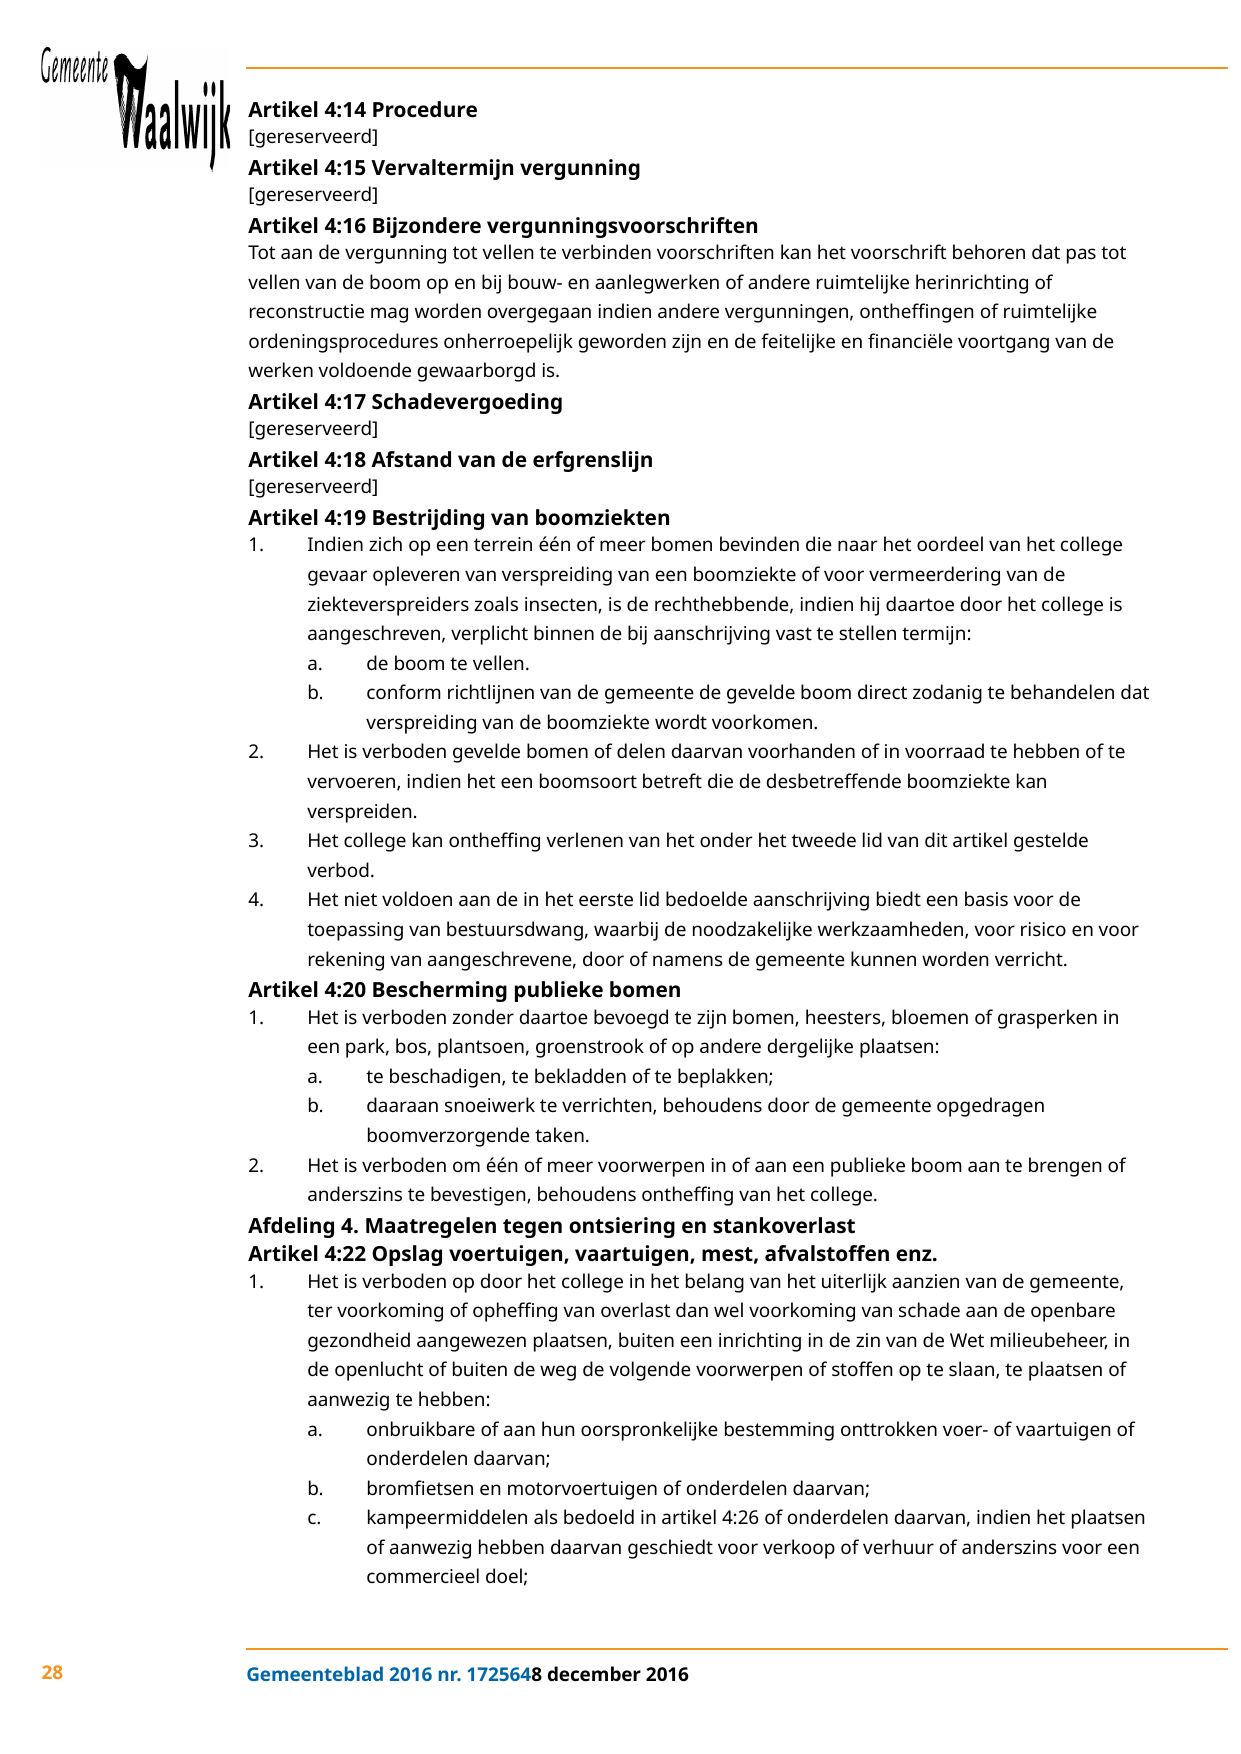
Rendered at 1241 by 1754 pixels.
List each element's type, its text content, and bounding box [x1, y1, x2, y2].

list Het is verboden op door het college in het belang van het uiterlijk aanzien van de gemeente, ter voorkoming of opheffing van overlast dan wel voorkoming van schade aan de openbare gezondheid aangewezen plaatsen, buiten een inrichting in de zin van de Wet milieubeheer, in de openlucht of buiten de weg de volgende voorwerpen of stoffen op te slaan, te plaatsen of aanwezig te hebben: [248, 1268, 1152, 1412]
list kampeermiddelen als bedoeld in artikel 4:26 of onderdelen daarvan, indien het plaatsen of aanwezig hebben daarvan geschiedt voor verkoop of verhuur of anderszins voor een commercieel doel; [307, 1504, 1152, 1589]
list Het is verboden gevelde bomen of delen daarvan voorhanden of in voorraad te hebben of te vervoeren, indien het een boomsoort betreft die de desbetreffende boomziekte kan verspreiden. [248, 739, 1152, 824]
text Afdeling 4. Maatregelen tegen ontsiering en stankoverlast [248, 1211, 1152, 1239]
list onbruikbare of aan hun oorspronkelijke bestemming onttrokken voer- of vaartuigen of onderdelen daarvan; [307, 1416, 1152, 1471]
text [gereserveerd] [248, 123, 1152, 149]
text Artikel 4:14 Procedure [248, 95, 1152, 123]
text Artikel 4:18 Afstand van de erfgrenslijn [248, 445, 1152, 474]
list de boom te vellen. [307, 650, 1152, 676]
text [gereserveerd] [248, 474, 1152, 499]
text Artikel 4:16 Bijzondere vergunningsvoorschriften [248, 211, 1152, 239]
text Artikel 4:19 Bestrijding van boomziekten [248, 503, 1152, 532]
text Artikel 4:22 Opslag voertuigen, vaartuigen, mest, afvalstoffen enz. [248, 1239, 1152, 1268]
list conform richtlijnen van de gemeente de gevelde boom direct zodanig te behandelen dat verspreiding van de boomziekte wordt voorkomen. [307, 679, 1152, 735]
list Indien zich op een terrein één of meer bomen bevinden die naar het oordeel van het college gevaar opleveren van verspreiding van een boomziekte of voor vermeerdering van de ziekteverspreiders zoals insecten, is de rechthebbende, indien hij daartoe door het college is aangeschreven, verplicht binnen de bij aanschrijving vast te stellen termijn: [248, 532, 1152, 646]
text [gereserveerd] [248, 181, 1152, 207]
text Tot aan de vergunning tot vellen te verbinden voorschriften kan het voorschrift behoren dat pas tot vellen van de boom op en bij bouw- en aanlegwerken of andere ruimtelijke herinrichting of reconstructie mag worden overgegaan indien andere vergunningen, ontheffingen of ruimtelijke ordeningsprocedures onherroepelijk geworden zijn en de feitelijke en financiële voortgang van de werken voldoende gewaarborgd is. [248, 239, 1152, 383]
text Artikel 4:15 Vervaltermijn vergunning [248, 153, 1152, 181]
picture [41, 47, 231, 172]
list bromfietsen en motorvoertuigen of onderdelen daarvan; [307, 1475, 1152, 1501]
list Het is verboden om één of meer voorwerpen in of aan een publieke boom aan te brengen of anderszins te bevestigen, behoudens ontheffing van het college. [248, 1152, 1152, 1207]
list Het is verboden zonder daartoe bevoegd te zijn bomen, heesters, bloemen of grasperken in een park, bos, plantsoen, groenstrook of op andere dergelijke plaatsen: [248, 1004, 1152, 1059]
text [gereserveerd] [248, 416, 1152, 441]
list Het college kan ontheffing verlenen van het onder het tweede lid van dit artikel gestelde verbod. [248, 827, 1152, 883]
list daaraan snoeiwerk te verrichten, behoudens door de gemeente opgedragen boomverzorgende taken. [307, 1093, 1152, 1148]
text Artikel 4:17 Schadevergoeding [248, 387, 1152, 416]
list te beschadigen, te bekladden of te beplakken; [307, 1063, 1152, 1089]
list Het niet voldoen aan de in het eerste lid bedoelde aanschrijving biedt een basis voor de toepassing van bestuursdwang, waarbij de noodzakelijke werkzaamheden, voor risico en voor rekening van aangeschrevene, door of namens de gemeente kunnen worden verricht. [248, 887, 1152, 972]
text Artikel 4:20 Bescherming publieke bomen [248, 975, 1152, 1004]
